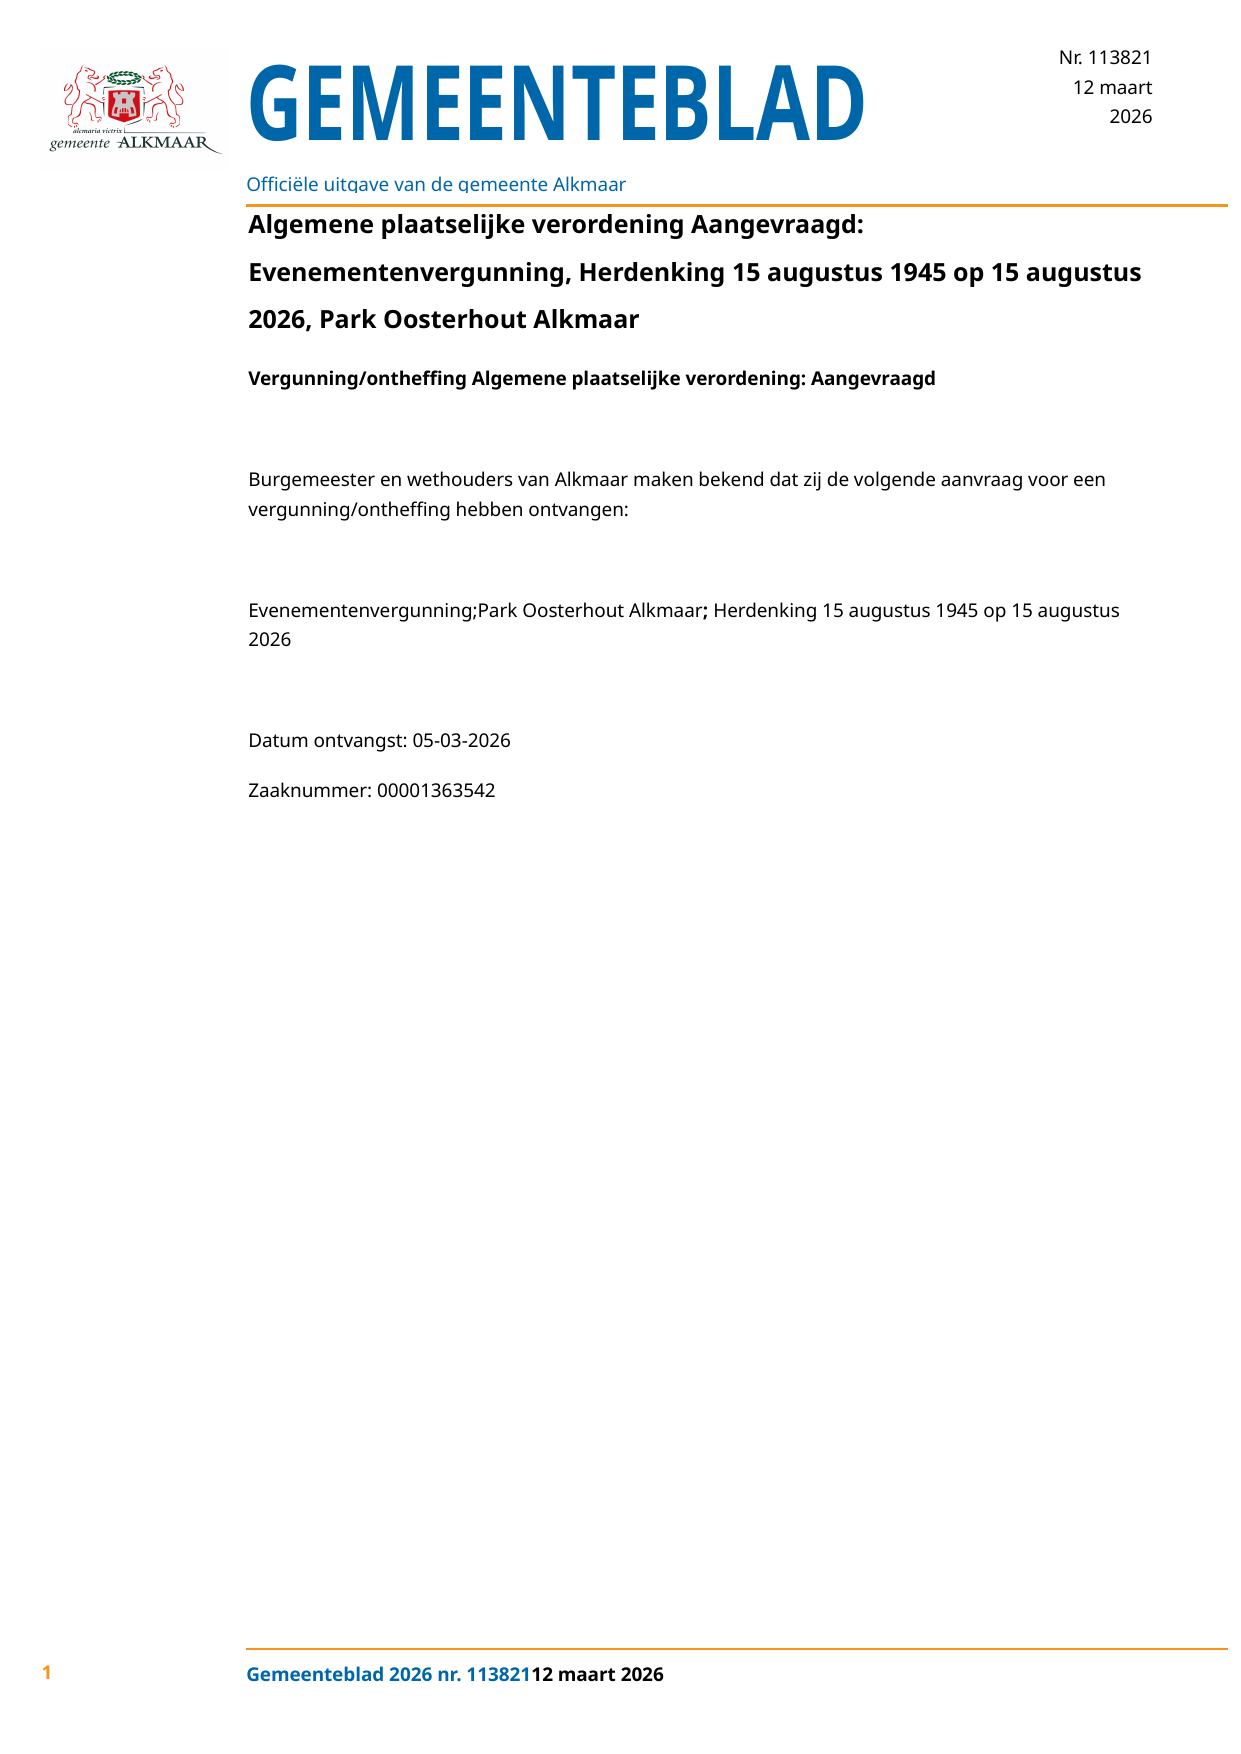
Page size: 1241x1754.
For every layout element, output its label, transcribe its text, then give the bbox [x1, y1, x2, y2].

text Burgemeester en wethouders van Alkmaar maken bekend dat zij de volgende aanvraag voor een vergunning/ontheffing hebben ontvangen: [248, 466, 1152, 522]
text Algemene plaatselijke verordening Aangevraagd: Evenementenvergunning, Herdenking 15 augustus 1945 op 15 augustus 2026, Park Oosterhout Alkmaar [248, 207, 1152, 336]
text Evenementenvergunning;Park Oosterhout Alkmaar; Herdenking 15 augustus 1945 op 15 augustus 2026 [248, 597, 1152, 652]
picture [41, 47, 231, 172]
text Vergunning/ontheffing Algemene plaatselijke verordening: Aangevraagd [248, 366, 1152, 391]
text Zaaknummer: 00001363542 [248, 778, 1152, 803]
text Datum ontvangst: 05-03-2026 [248, 727, 1152, 753]
